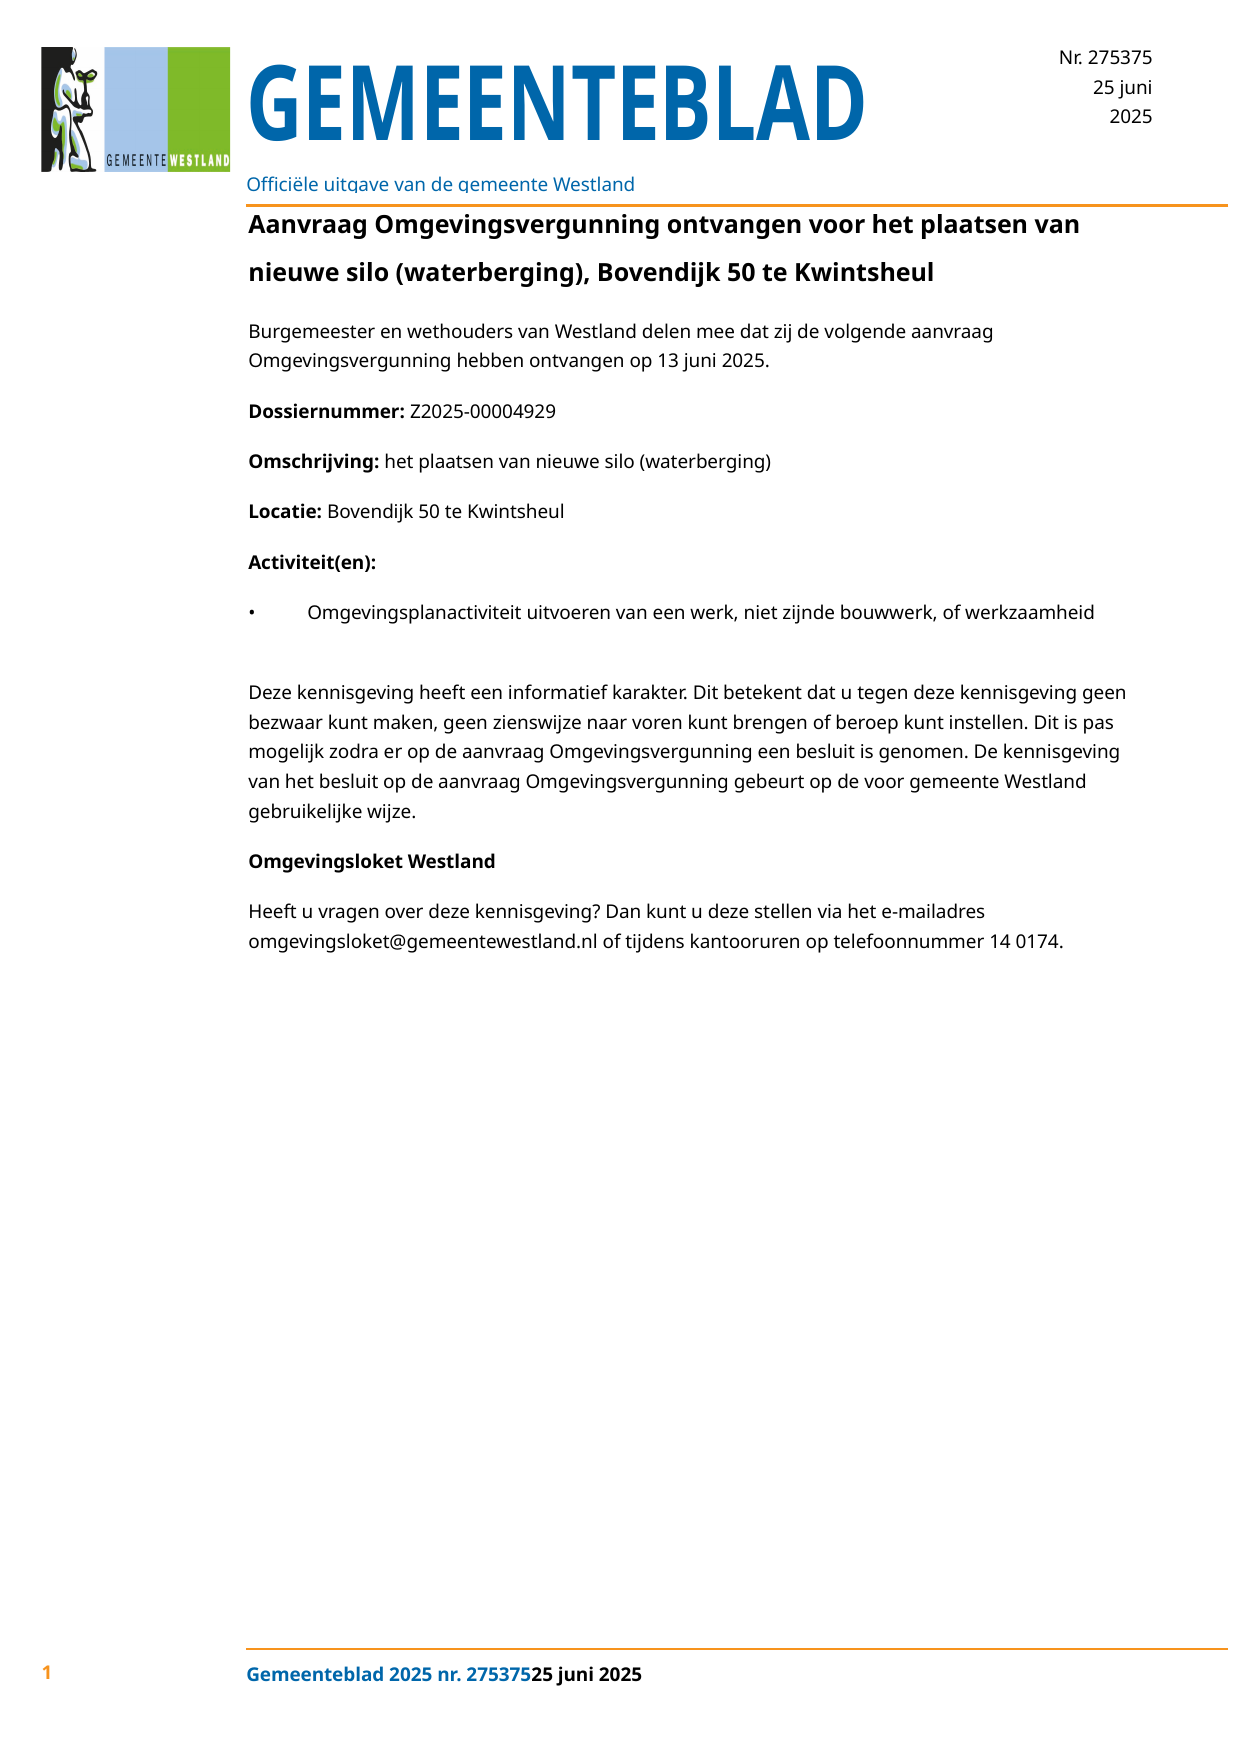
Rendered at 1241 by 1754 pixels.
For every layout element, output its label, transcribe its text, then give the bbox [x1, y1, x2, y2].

text Omschrijving: het plaatsen van nieuwe silo (waterberging) [248, 448, 1152, 474]
picture [41, 47, 231, 172]
text Activiteit(en): [248, 549, 1152, 575]
list Omgevingsplanactiviteit uitvoeren van een werk, niet zijnde bouwwerk, of werkzaamheid [248, 599, 1152, 625]
text Dossiernummer: Z2025-00004929 [248, 398, 1152, 424]
text Locatie: Bovendijk 50 te Kwintsheul [248, 499, 1152, 524]
text Omgevingsloket Westland [248, 848, 1152, 874]
text Deze kennisgeving heeft een informatief karakter. Dit betekent dat u tegen deze kennisgeving geen bezwaar kunt maken, geen zienswijze naar voren kunt brengen of beroep kunt instellen. Dit is pas mogelijk zodra er op de aanvraag Omgevingsvergunning een besluit is genomen. De kennisgeving van het besluit op de aanvraag Omgevingsvergunning gebeurt op de voor gemeente Westland gebruikelijke wijze. [248, 679, 1152, 824]
text Burgemeester en wethouders van Westland delen mee dat zij de volgende aanvraag Omgevingsvergunning hebben ontvangen op 13 juni 2025. [248, 318, 1152, 373]
text Aanvraag Omgevingsvergunning ontvangen voor het plaatsen van nieuwe silo (waterberging), Bovendijk 50 te Kwintsheul [248, 207, 1152, 288]
text Heeft u vragen over deze kennisgeving? Dan kunt u deze stellen via het e-mailadres omgevingsloket@gemeentewestland.nl of tijdens kantooruren op telefoonnummer 14 0174. [248, 899, 1152, 954]
